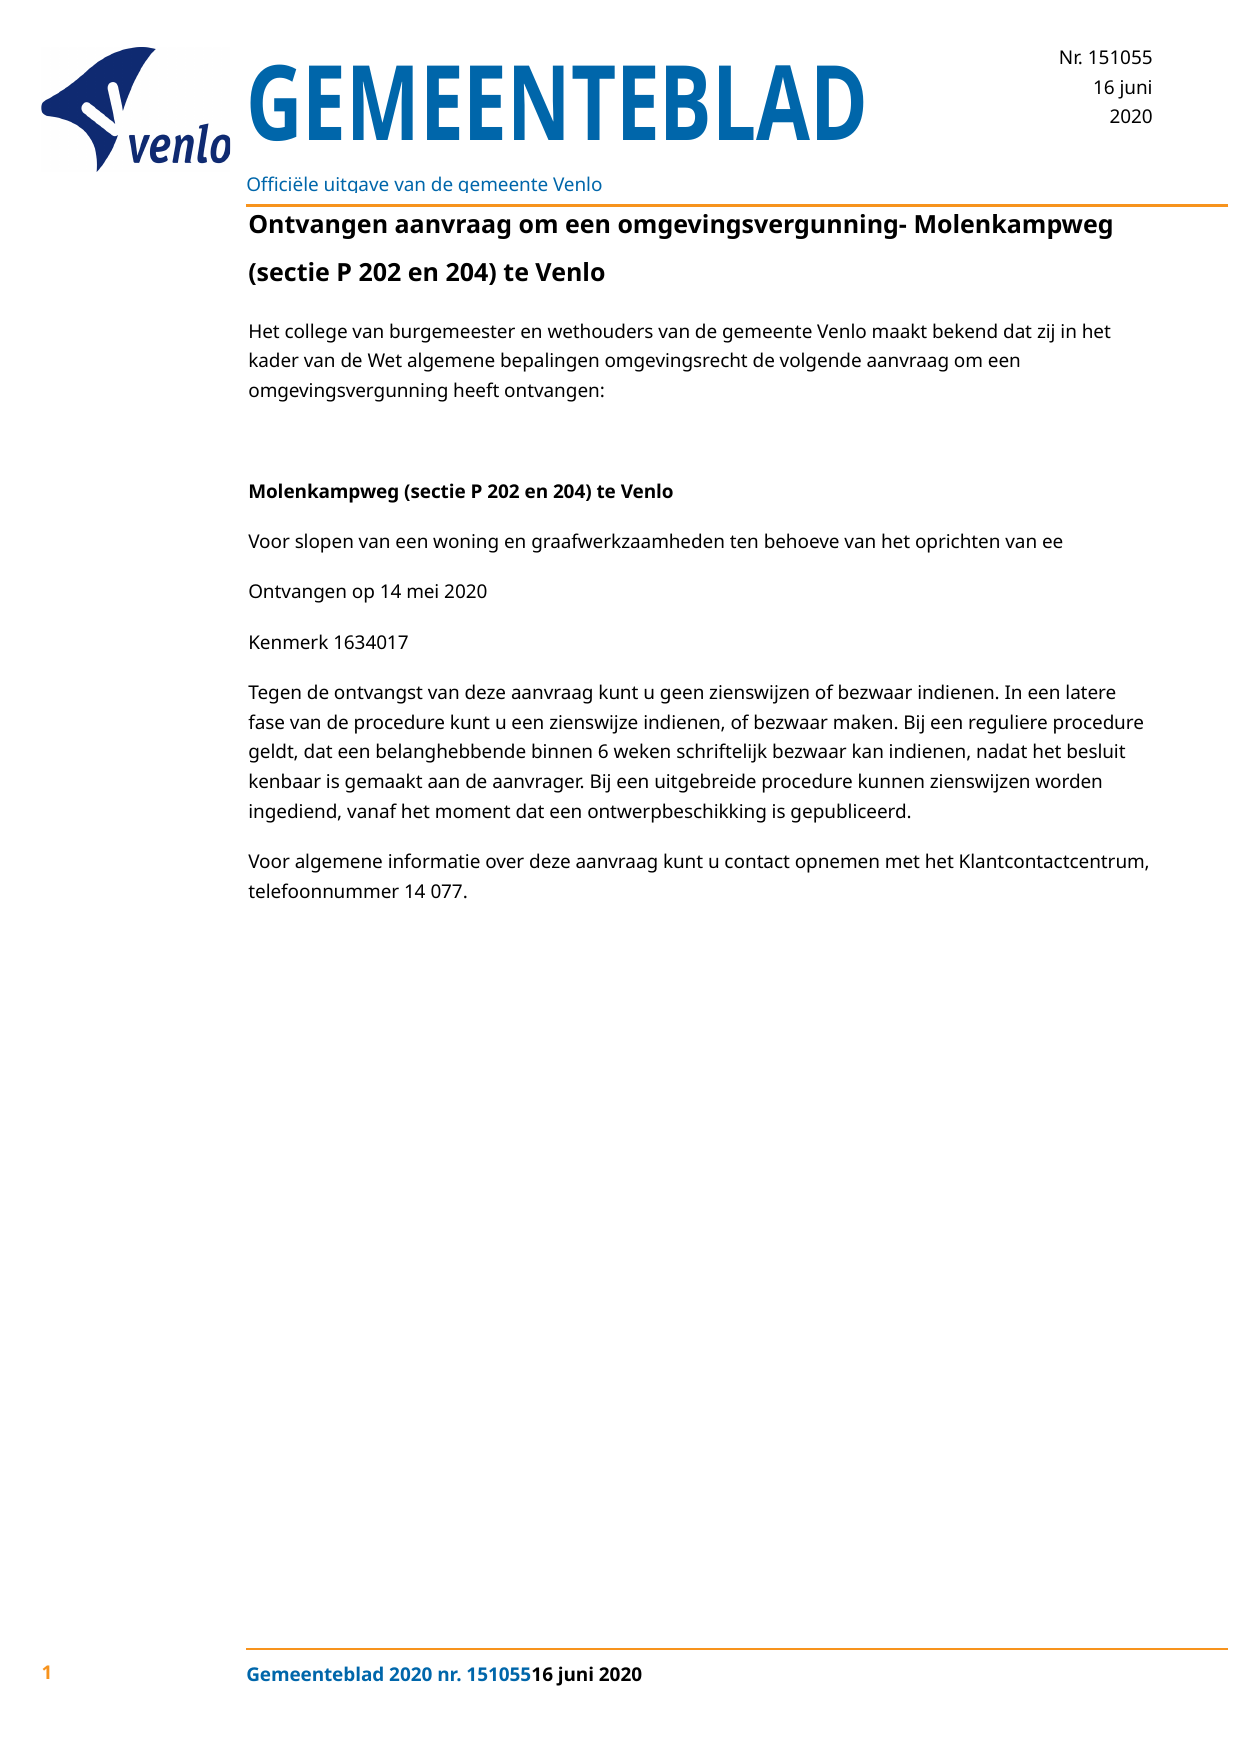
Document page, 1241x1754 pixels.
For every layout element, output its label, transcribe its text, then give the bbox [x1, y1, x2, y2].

picture [41, 47, 231, 172]
text Molenkampweg (sectie P 202 en 204) te Venlo [248, 478, 1152, 504]
text Voor slopen van een woning en graafwerkzaamheden ten behoeve van het oprichten van ee [248, 528, 1152, 554]
text Kenmerk 1634017 [248, 629, 1152, 655]
text Ontvangen op 14 mei 2020 [248, 579, 1152, 604]
text Voor algemene informatie over deze aanvraag kunt u contact opnemen met het Klantcontactcentrum, telefoonnummer 14 077. [248, 848, 1152, 904]
text Ontvangen aanvraag om een omgevingsvergunning- Molenkampweg (sectie P 202 en 204) te Venlo [248, 207, 1152, 288]
text Het college van burgemeester en wethouders van de gemeente Venlo maakt bekend dat zij in het kader van de Wet algemene bepalingen omgevingsrecht de volgende aanvraag om een omgevingsvergunning heeft ontvangen: [248, 318, 1152, 403]
text Tegen de ontvangst van deze aanvraag kunt u geen zienswijzen of bezwaar indienen. In een latere fase van de procedure kunt u een zienswijze indienen, of bezwaar maken. Bij een reguliere procedure geldt, dat een belanghebbende binnen 6 weken schriftelijk bezwaar kan indienen, nadat het besluit kenbaar is gemaakt aan de aanvrager. Bij een uitgebreide procedure kunnen zienswijzen worden ingediend, vanaf het moment dat een ontwerpbeschikking is gepubliceerd. [248, 679, 1152, 824]
